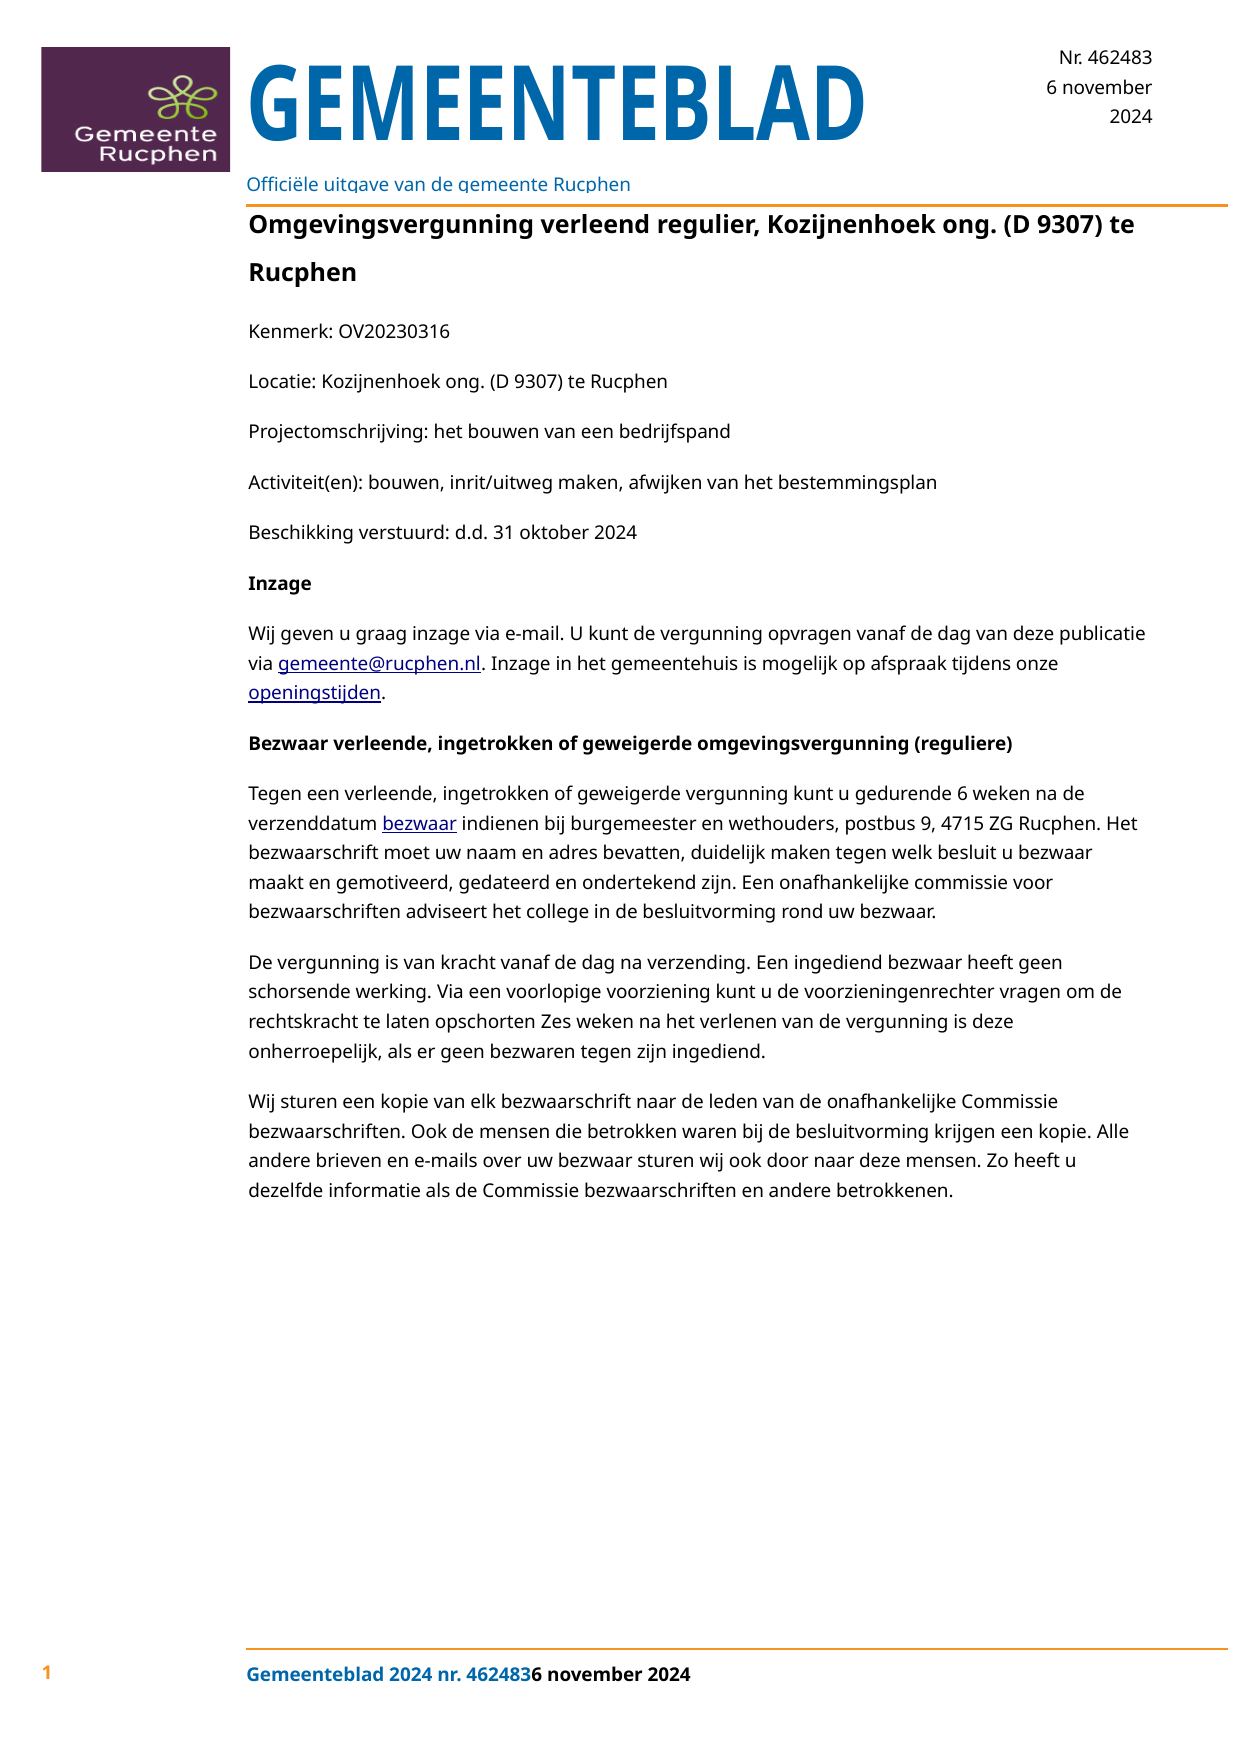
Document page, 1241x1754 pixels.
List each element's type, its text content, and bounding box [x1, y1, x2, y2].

text De vergunning is van kracht vanaf de dag na verzending. Een ingediend bezwaar heeft geen schorsende werking. Via een voorlopige voorziening kunt u de voorzieningenrechter vragen om de rechtskracht te laten opschorten Zes weken na het verlenen van de vergunning is deze onherroepelijk, als er geen bezwaren tegen zijn ingediend. [248, 949, 1152, 1064]
text Tegen een verleende, ingetrokken of geweigerde vergunning kunt u gedurende 6 weken na de verzenddatum bezwaar indienen bij burgemeester en wethouders, postbus 9, 4715 ZG Rucphen. Het bezwaarschrift moet uw naam en adres bevatten, duidelijk maken tegen welk besluit u bezwaar maakt en gemotiveerd, gedateerd en ondertekend zijn. Een onafhankelijke commissie voor bezwaarschriften adviseert het college in de besluitvorming rond uw bezwaar. [248, 780, 1152, 924]
text Wij geven u graag inzage via e-mail. U kunt de vergunning opvragen vanaf de dag van deze publicatie via gemeente@rucphen.nl. Inzage in het gemeentehuis is mogelijk op afspraak tijdens onze openingstijden. [248, 620, 1152, 705]
picture [41, 47, 231, 172]
text Inzage [248, 570, 1152, 596]
text Projectomschrijving: het bouwen van een bedrijfspand [248, 419, 1152, 444]
text Kenmerk: OV20230316 [248, 318, 1152, 344]
text Bezwaar verleende, ingetrokken of geweigerde omgevingsvergunning (reguliere) [248, 730, 1152, 756]
text Wij sturen een kopie van elk bezwaarschrift naar de leden van de onafhankelijke Commissie bezwaarschriften. Ook de mensen die betrokken waren bij de besluitvorming krijgen een kopie. Alle andere brieven en e-mails over uw bezwaar sturen wij ook door naar deze mensen. Zo heeft u dezelfde informatie als de Commissie bezwaarschriften en andere betrokkenen. [248, 1088, 1152, 1203]
text Omgevingsvergunning verleend regulier, Kozijnenhoek ong. (D 9307) te Rucphen [248, 207, 1152, 288]
text Locatie: Kozijnenhoek ong. (D 9307) te Rucphen [248, 368, 1152, 394]
text Activiteit(en): bouwen, inrit/uitweg maken, afwijken van het bestemmingsplan [248, 469, 1152, 495]
text Beschikking verstuurd: d.d. 31 oktober 2024 [248, 519, 1152, 545]
